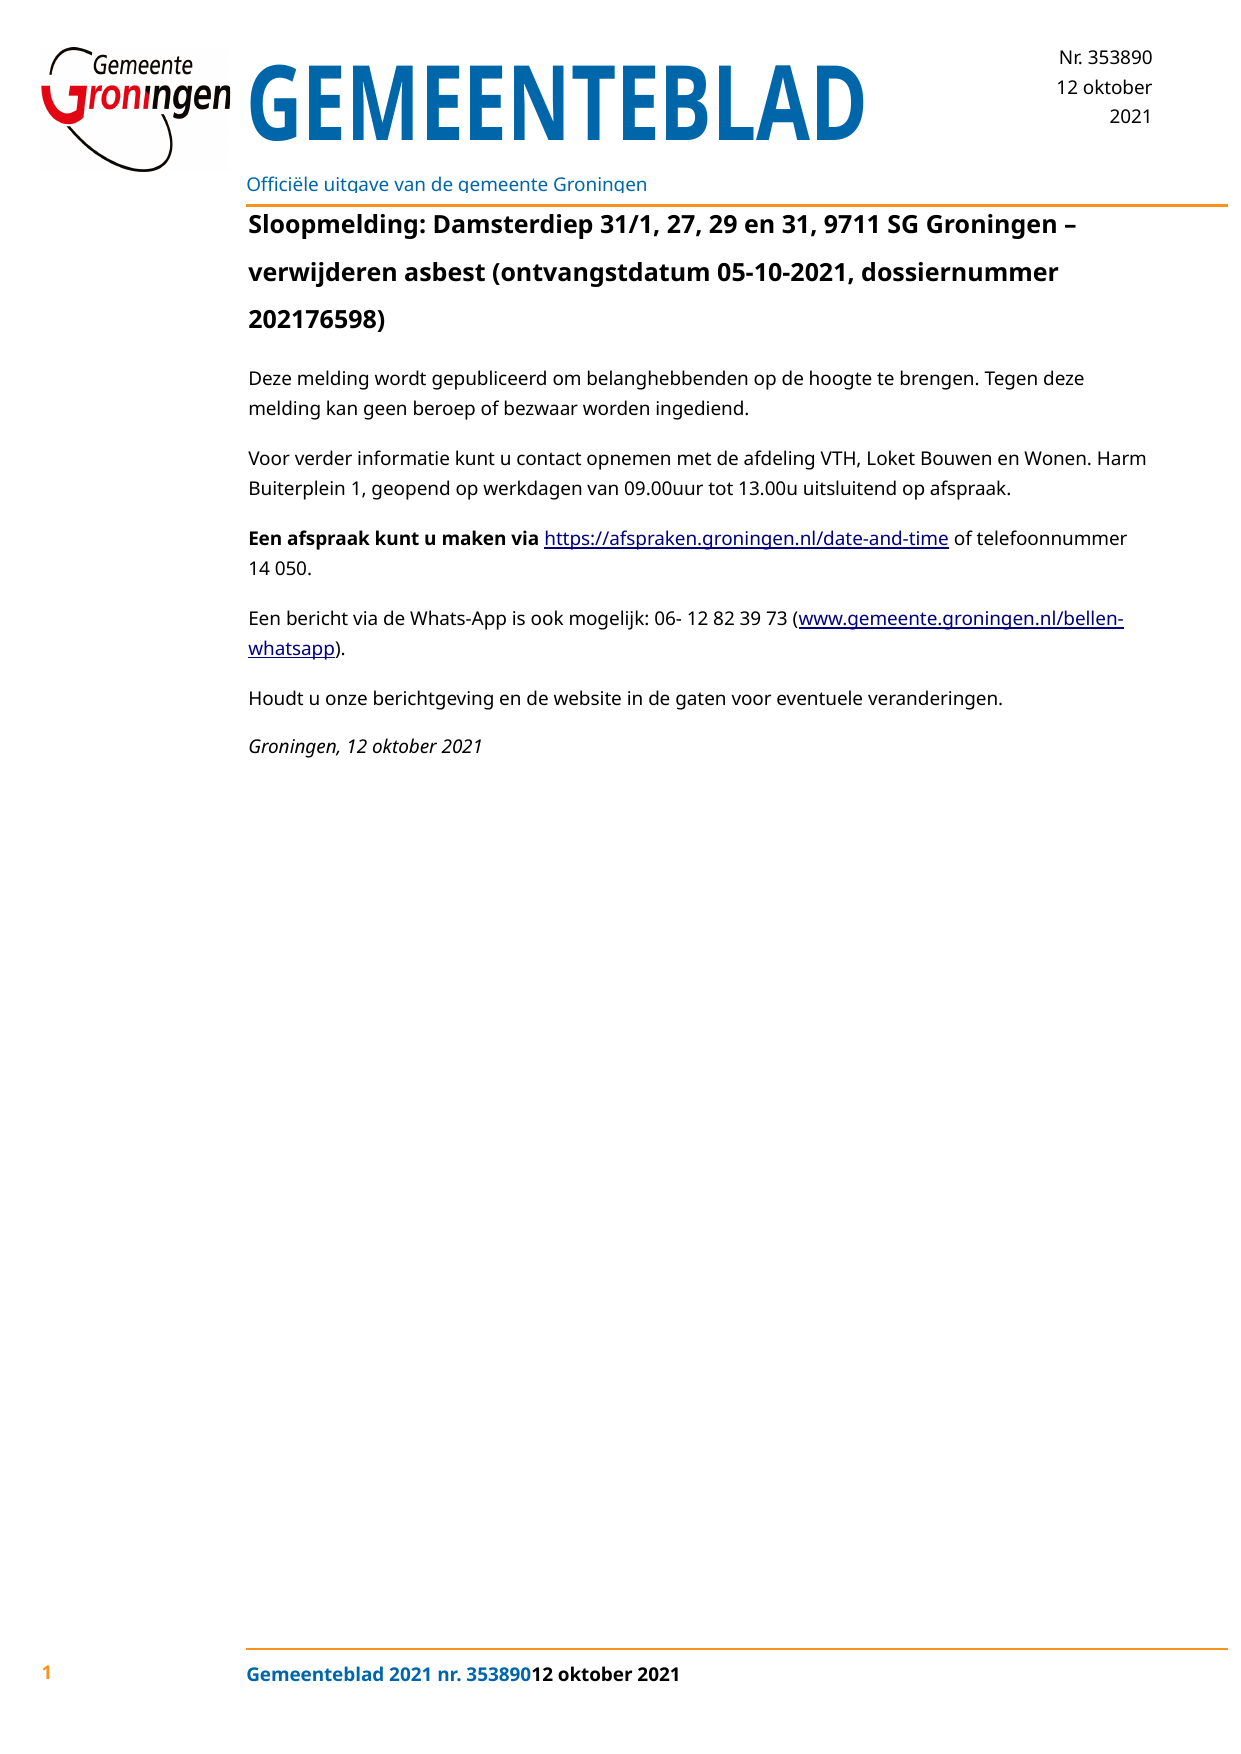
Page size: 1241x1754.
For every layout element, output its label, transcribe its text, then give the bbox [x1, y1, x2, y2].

text Sloopmelding: Damsterdiep 31/1, 27, 29 en 31, 9711 SG Groningen – verwijderen asbest (ontvangstdatum 05-10-2021, dossiernummer 202176598) [248, 207, 1152, 336]
text Een afspraak kunt u maken via https://afspraken.groningen.nl/date-and-time of telefoonnummer 14 050. [248, 526, 1152, 581]
picture [41, 47, 231, 172]
text Een bericht via de Whats-App is ook mogelijk: 06- 12 82 39 73 (www.gemeente.groningen.nl/bellen-whatsapp). [248, 606, 1152, 661]
text Voor verder informatie kunt u contact opnemen met de afdeling VTH, Loket Bouwen en Wonen. Harm Buiterplein 1, geopend op werkdagen van 09.00uur tot 13.00u uitsluitend op afspraak. [248, 446, 1152, 501]
text Deze melding wordt gepubliceerd om belanghebbenden op de hoogte te brengen. Tegen deze melding kan geen beroep of bezwaar worden ingediend. [248, 366, 1152, 421]
text Houdt u onze berichtgeving en de website in de gaten voor eventuele veranderingen. [248, 686, 1152, 711]
text Groningen, 12 oktober 2021 [248, 733, 1152, 759]
